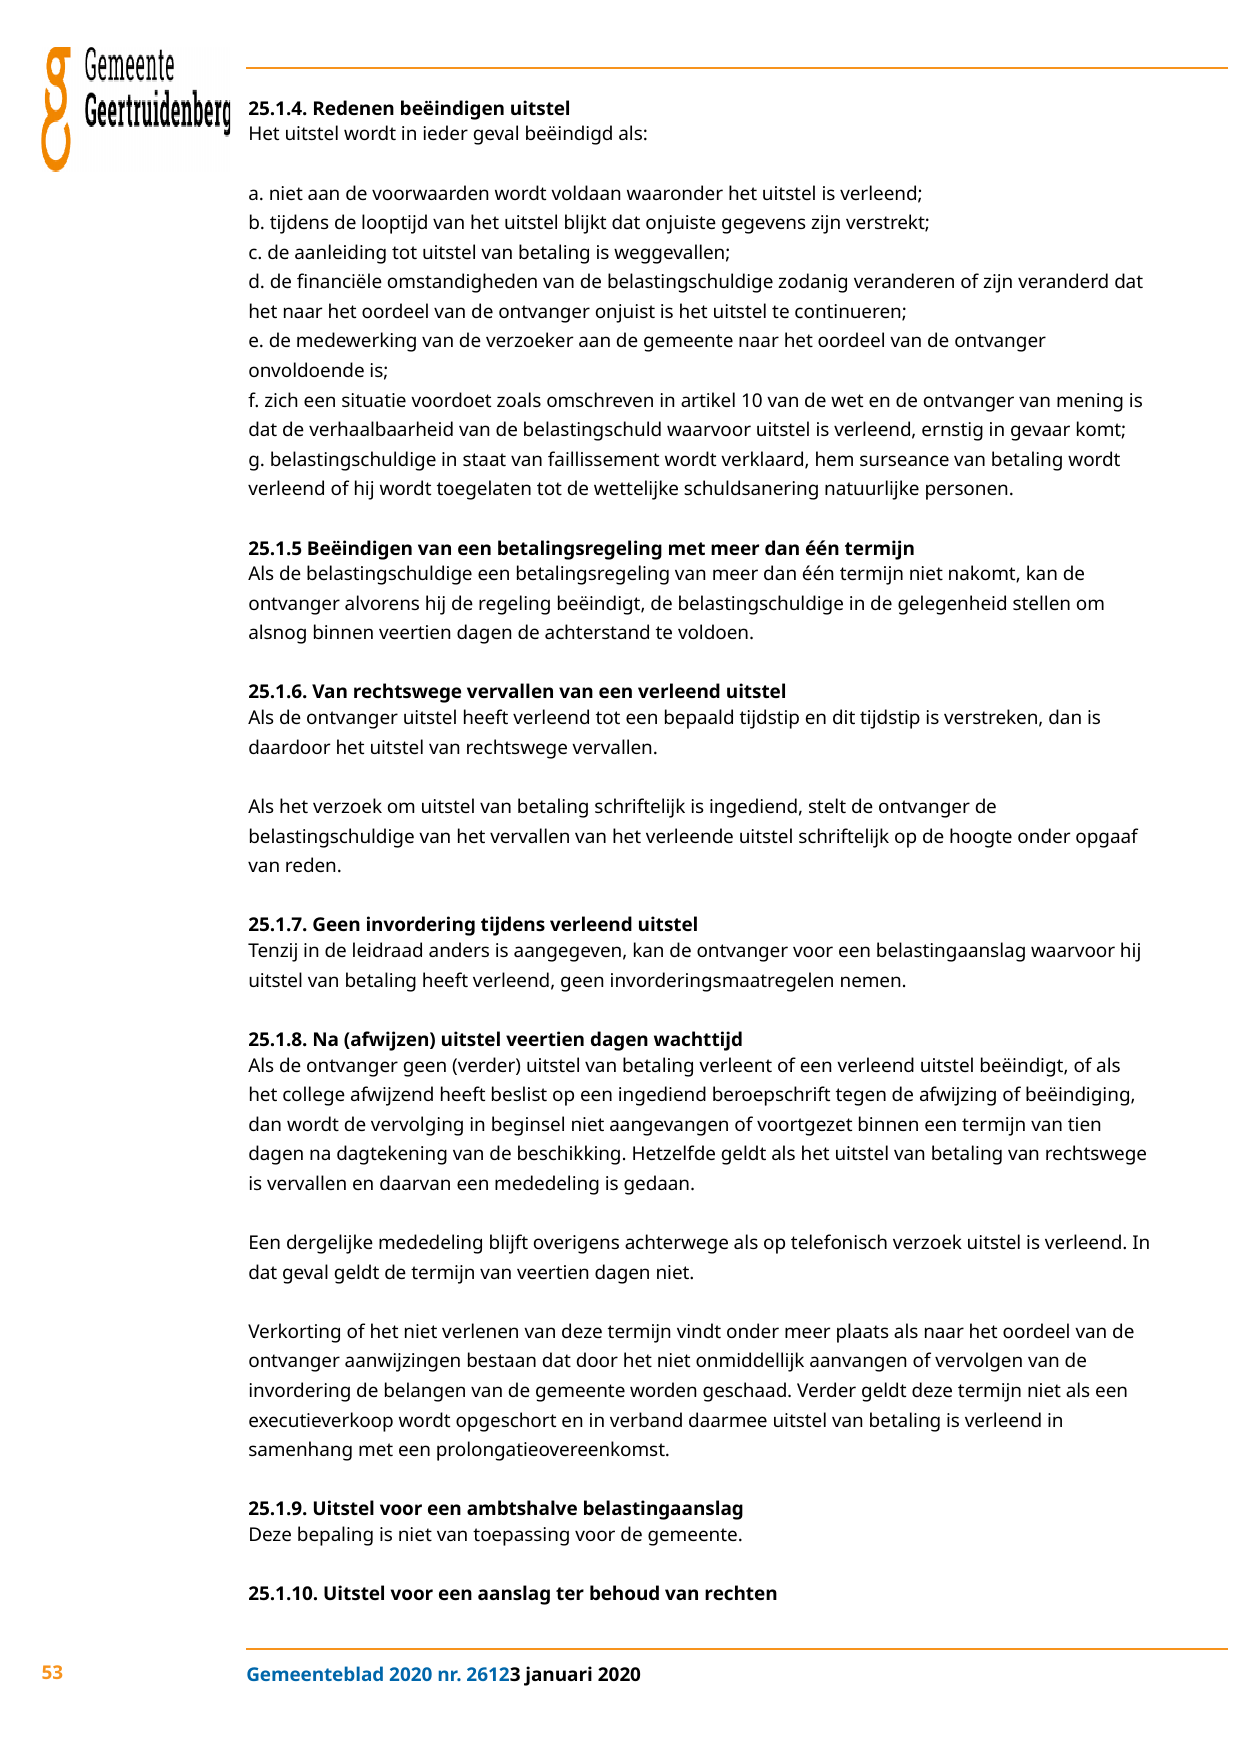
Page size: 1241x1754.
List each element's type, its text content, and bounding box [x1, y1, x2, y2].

text Als de ontvanger uitstel heeft verleend tot een bepaald tijdstip en dit tijdstip is verstreken, dan is daardoor het uitstel van rechtswege vervallen. [248, 704, 1152, 760]
text f. zich een situatie voordoet zoals omschreven in artikel 10 van de wet en de ontvanger van mening is dat de verhaalbaarheid van de belastingschuld waarvoor uitstel is verleend, ernstig in gevaar komt; [248, 387, 1152, 442]
text 25.1.9. Uitstel voor een ambtshalve belastingaanslag [248, 1496, 1152, 1521]
text 25.1.5 Beëindigen van een betalingsregeling met meer dan één termijn [248, 535, 1152, 560]
text Tenzij in de leidraad anders is aangegeven, kan de ontvanger voor een belastingaanslag waarvoor hij uitstel van betaling heeft verleend, geen invorderingsmaatregelen nemen. [248, 937, 1152, 993]
text Deze bepaling is niet van toepassing voor de gemeente. [248, 1521, 1152, 1547]
text d. de financiële omstandigheden van de belastingschuldige zodanig veranderen of zijn veranderd dat het naar het oordeel van de ontvanger onjuist is het uitstel te continueren; [248, 268, 1152, 324]
text e. de medewerking van de verzoeker aan de gemeente naar het oordeel van de ontvanger onvoldoende is; [248, 328, 1152, 383]
text b. tijdens de looptijd van het uitstel blijkt dat onjuiste gegevens zijn verstrekt; [248, 209, 1152, 235]
text g. belastingschuldige in staat van faillissement wordt verklaard, hem surseance van betaling wordt verleend of hij wordt toegelaten tot de wettelijke schuldsanering natuurlijke personen. [248, 446, 1152, 501]
text Als het verzoek om uitstel van betaling schriftelijk is ingediend, stelt de ontvanger de belastingschuldige van het vervallen van het verleende uitstel schriftelijk op de hoogte onder opgaaf van reden. [248, 793, 1152, 878]
text Het uitstel wordt in ieder geval beëindigd als: [248, 121, 1152, 146]
text 25.1.6. Van rechtswege vervallen van een verleend uitstel [248, 679, 1152, 704]
text 25.1.4. Redenen beëindigen uitstel [248, 95, 1152, 121]
text Verkorting of het niet verlenen van deze termijn vindt onder meer plaats als naar het oordeel van de ontvanger aanwijzingen bestaan dat door het niet onmiddellijk aanvangen of vervolgen van de invordering de belangen van de gemeente worden geschaad. Verder geldt deze termijn niet als een executieverkoop wordt opgeschort en in verband daarmee uitstel van betaling is verleend in samenhang met een prolongatieovereenkomst. [248, 1318, 1152, 1462]
text 25.1.7. Geen invordering tijdens verleend uitstel [248, 912, 1152, 937]
text 25.1.8. Na (afwijzen) uitstel veertien dagen wachttijd [248, 1026, 1152, 1052]
text Als de belastingschuldige een betalingsregeling van meer dan één termijn niet nakomt, kan de ontvanger alvorens hij de regeling beëindigt, de belastingschuldige in de gelegenheid stellen om alsnog binnen veertien dagen de achterstand te voldoen. [248, 560, 1152, 645]
text a. niet aan de voorwaarden wordt voldaan waaronder het uitstel is verleend; [248, 180, 1152, 205]
text 25.1.10. Uitstel voor een aanslag ter behoud van rechten [248, 1580, 1152, 1606]
text c. de aanleiding tot uitstel van betaling is weggevallen; [248, 239, 1152, 264]
picture [41, 47, 231, 172]
text Als de ontvanger geen (verder) uitstel van betaling verleent of een verleend uitstel beëindigt, of als het college afwijzend heeft beslist op een ingediend beroepschrift tegen de afwijzing of beëindiging, dan wordt de vervolging in beginsel niet aangevangen of voortgezet binnen een termijn van tien dagen na dagtekening van de beschikking. Hetzelfde geldt als het uitstel van betaling van rechtswege is vervallen en daarvan een mededeling is gedaan. [248, 1052, 1152, 1196]
text Een dergelijke mededeling blijft overigens achterwege als op telefonisch verzoek uitstel is verleend. In dat geval geldt de termijn van veertien dagen niet. [248, 1229, 1152, 1284]
